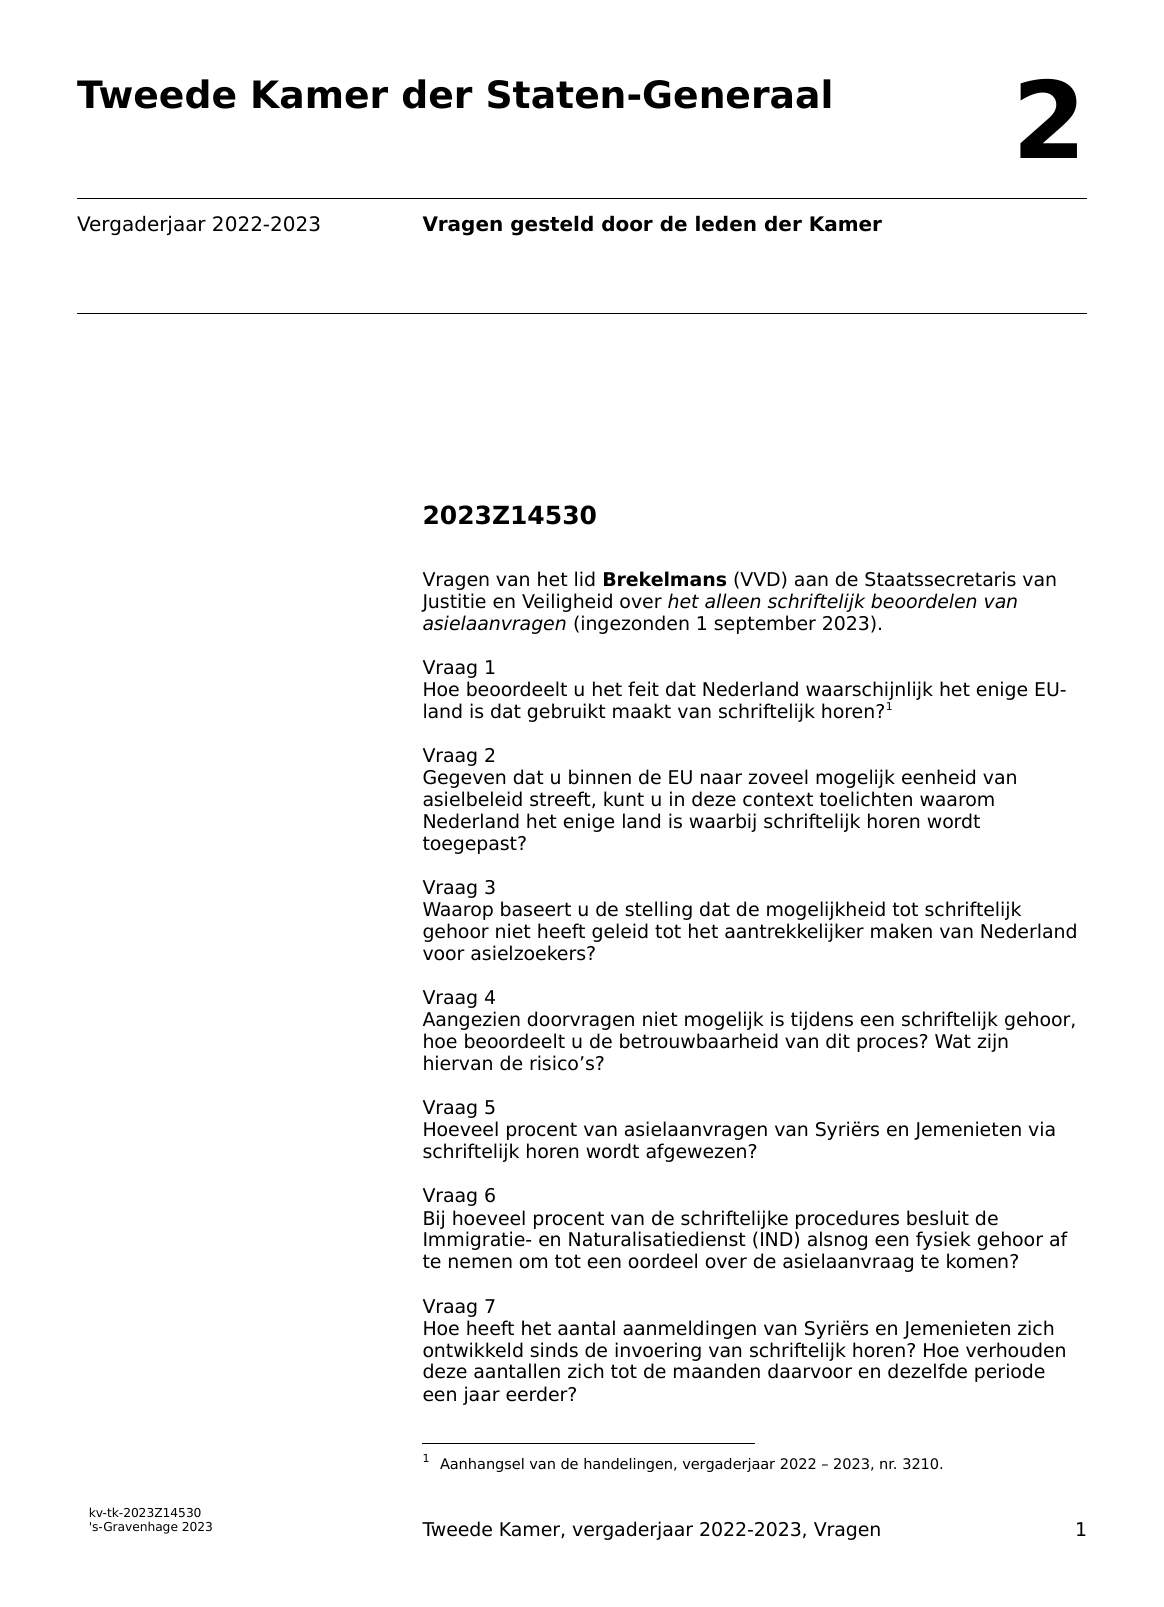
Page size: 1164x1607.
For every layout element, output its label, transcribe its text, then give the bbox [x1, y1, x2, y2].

text Bij hoeveel procent van de schriftelijke procedures besluit de Immigratie- en Naturalisatiedienst (IND) alsnog een fysiek gehoor af te nemen om tot een oordeel over de asielaanvraag te komen? [422, 1207, 1087, 1273]
table_cell Vragen gesteld door de leden der Kamer [422, 199, 1087, 313]
text kv-tk-2023Z14530 [88, 1506, 323, 1520]
text 's-Gravenhage 2023 [88, 1520, 323, 1534]
table_header 2 [886, 59, 1087, 198]
text Hoe heeft het aantal aanmeldingen van Syriërs en Jemenieten zich ontwikkeld sinds de invoering van schriftelijk horen? Hoe verhouden deze aantallen zich tot de maanden daarvoor en dezelfde periode een jaar eerder? [422, 1317, 1087, 1405]
text Waarop baseert u de stelling dat de mogelijkheid tot schriftelijk gehoor niet heeft geleid tot het aantrekkelijker maken van Nederland voor asielzoekers? [422, 899, 1087, 965]
text Hoeveel procent van asielaanvragen van Syriërs en Jemenieten via schriftelijk horen wordt afgewezen? [422, 1119, 1087, 1163]
text Vraag 1 [422, 657, 1087, 679]
text Gegeven dat u binnen de EU naar zoveel mogelijk eenheid van asielbeleid streeft, kunt u in deze context toelichten waarom Nederland het enige land is waarbij schriftelijk horen wordt toegepast? [422, 767, 1087, 855]
text Vraag 5 [422, 1097, 1087, 1119]
text Vraag 6 [422, 1185, 1087, 1207]
text Aangezien doorvragen niet mogelijk is tijdens een schriftelijk gehoor, hoe beoordeelt u de betrouwbaarheid van dit proces? Wat zijn hiervan de risico’s? [422, 1009, 1087, 1075]
text 2023Z14530 [422, 501, 1087, 531]
text Vraag 7 [422, 1296, 1087, 1317]
text Vragen van het lid Brekelmans (VVD) aan de Staatssecretaris van Justitie en Veiligheid over het alleen schriftelijk beoordelen van asielaanvragen (ingezonden 1 september 2023). [422, 569, 1087, 635]
text Vraag 4 [422, 987, 1087, 1009]
text Vraag 2 [422, 745, 1087, 767]
text Vraag 3 [422, 877, 1087, 899]
text Hoe beoordeelt u het feit dat Nederland waarschijnlijk het enige EU-land is dat gebruikt maakt van schriftelijk horen? [422, 679, 1087, 723]
table_cell Vergaderjaar 2022-2023 [77, 199, 422, 313]
table_header Tweede Kamer der Staten-Generaal [77, 59, 886, 198]
text Aanhangsel van de handelingen, vergaderjaar 2022 – 2023, nr. 3210. [422, 1452, 1087, 1474]
